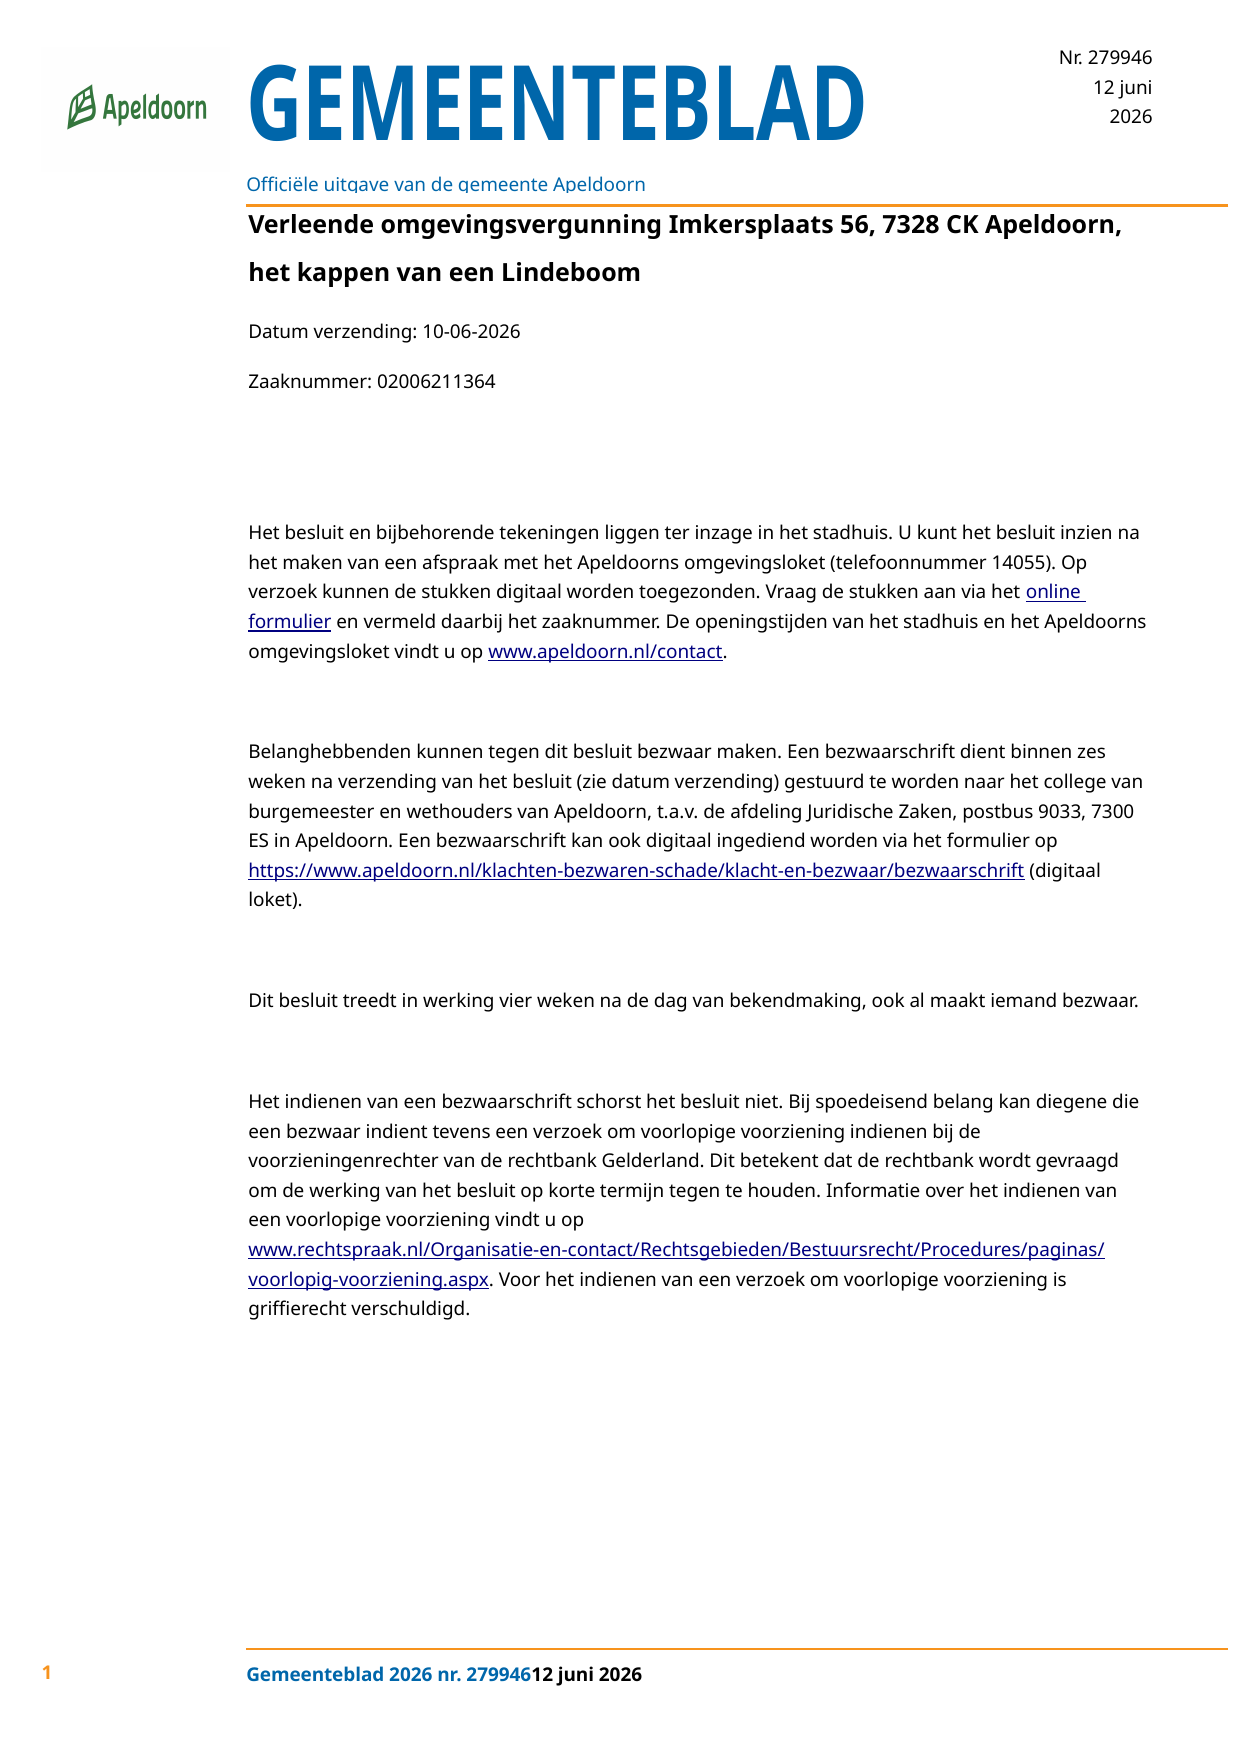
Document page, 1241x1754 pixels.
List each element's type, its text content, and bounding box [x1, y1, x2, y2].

text Dit besluit treedt in werking vier weken na de dag van bekendmaking, ook al maakt iemand bezwaar. [248, 987, 1152, 1013]
picture [41, 47, 231, 172]
text Belanghebbenden kunnen tegen dit besluit bezwaar maken. Een bezwaarschrift dient binnen zes weken na verzending van het besluit (zie datum verzending) gestuurd te worden naar het college van burgemeester en wethouders van Apeldoorn, t.a.v. de afdeling Juridische Zaken, postbus 9033, 7300 ES in Apeldoorn. Een bezwaarschrift kan ook digitaal ingediend worden via het formulier op https://www.apeldoorn.nl/klachten-bezwaren-schade/klacht-en-bezwaar/bezwaarschrift (digitaal loket). [248, 739, 1152, 912]
text Zaaknummer: 02006211364 [248, 368, 1152, 394]
text Datum verzending: 10-06-2026 [248, 318, 1152, 344]
text Het indienen van een bezwaarschrift schorst het besluit niet. Bij spoedeisend belang kan diegene die een bezwaar indient tevens een verzoek om voorlopige voorziening indienen bij de voorzieningenrechter van de rechtbank Gelderland. Dit betekent dat de rechtbank wordt gevraagd om de werking van het besluit op korte termijn tegen te houden. Informatie over het indienen van een voorlopige voorziening vindt u op www.rechtspraak.nl/Organisatie-en-contact/Rechtsgebieden/Bestuursrecht/Procedures/paginas/voorlopig-voorziening.aspx. Voor het indienen van een verzoek om voorlopige voorziening is griffierecht verschuldigd. [248, 1088, 1152, 1321]
text Verleende omgevingsvergunning Imkersplaats 56, 7328 CK Apeldoorn, het kappen van een Lindeboom [248, 207, 1152, 288]
text Het besluit en bijbehorende tekeningen liggen ter inzage in het stadhuis. U kunt het besluit inzien na het maken van een afspraak met het Apeldoorns omgevingsloket (telefoonnummer 14055). Op verzoek kunnen de stukken digitaal worden toegezonden. Vraag de stukken aan via het online formulier en vermeld daarbij het zaaknummer. De openingstijden van het stadhuis en het Apeldoorns omgevingsloket vindt u op www.apeldoorn.nl/contact. [248, 519, 1152, 664]
